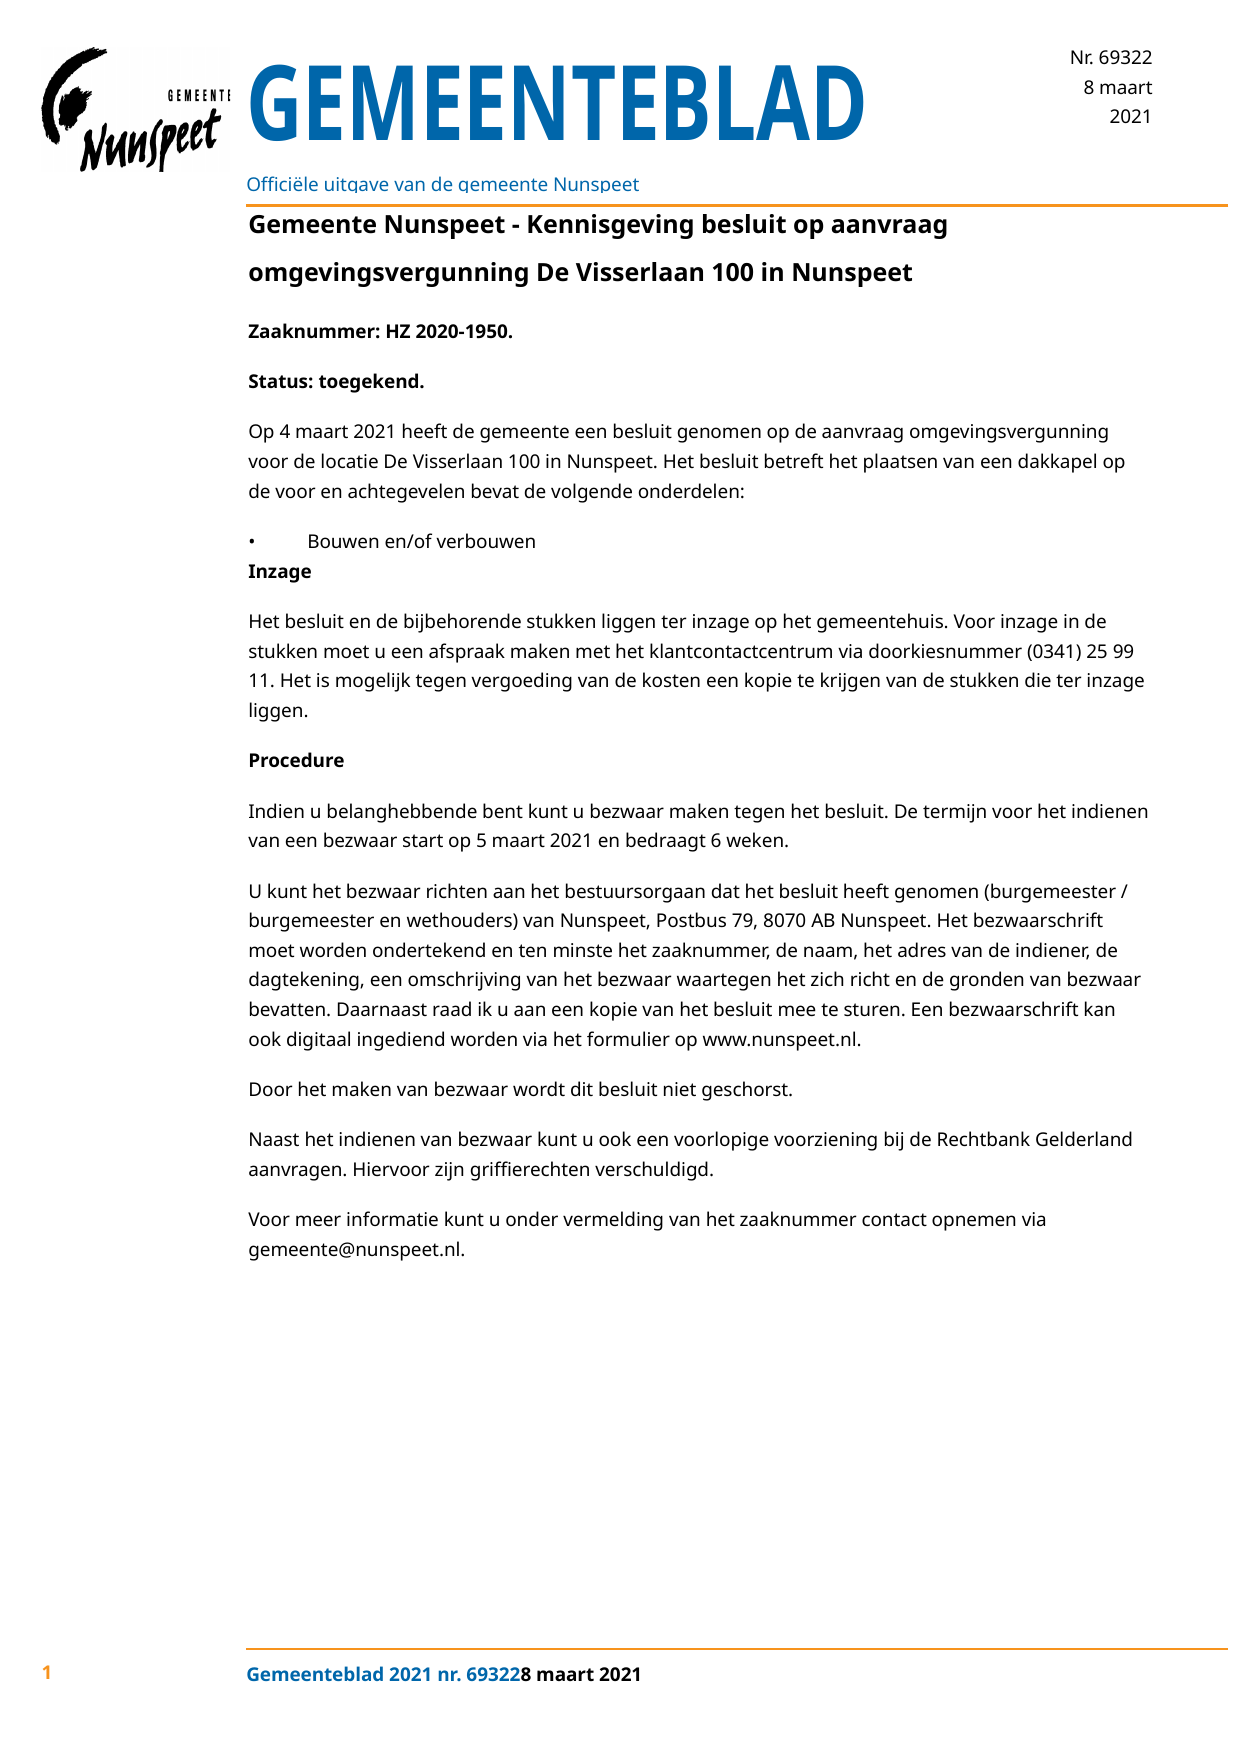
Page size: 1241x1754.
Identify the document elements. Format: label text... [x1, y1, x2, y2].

text Gemeente Nunspeet - Kennisgeving besluit op aanvraag omgevingsvergunning De Visserlaan 100 in Nunspeet [248, 207, 1152, 288]
text Voor meer informatie kunt u onder vermelding van het zaaknummer contact opnemen via gemeente@nunspeet.nl. [248, 1207, 1152, 1262]
text Indien u belanghebbende bent kunt u bezwaar maken tegen het besluit. De termijn voor het indienen van een bezwaar start op 5 maart 2021 en bedraagt 6 weken. [248, 798, 1152, 853]
picture [41, 47, 231, 172]
text Op 4 maart 2021 heeft de gemeente een besluit genomen op de aanvraag omgevingsvergunning voor de locatie De Visserlaan 100 in Nunspeet. Het besluit betreft het plaatsen van een dakkapel op de voor en achtegevelen bevat de volgende onderdelen: [248, 419, 1152, 504]
text Inzage [248, 558, 1152, 584]
text U kunt het bezwaar richten aan het bestuursorgaan dat het besluit heeft genomen (burgemeester / burgemeester en wethouders) van Nunspeet, Postbus 79, 8070 AB Nunspeet. Het bezwaarschrift moet worden ondertekend en ten minste het zaaknummer, de naam, het adres van de indiener, de dagtekening, een omschrijving van het bezwaar waartegen het zich richt en de gronden van bezwaar bevatten. Daarnaast raad ik u aan een kopie van het besluit mee te sturen. Een bezwaarschrift kan ook digitaal ingediend worden via het formulier op www.nunspeet.nl. [248, 878, 1152, 1052]
text Naast het indienen van bezwaar kunt u ook een voorlopige voorziening bij de Rechtbank Gelderland aanvragen. Hiervoor zijn griffierechten verschuldigd. [248, 1127, 1152, 1182]
text Zaaknummer: HZ 2020-1950. [248, 318, 1152, 344]
text Het besluit en de bijbehorende stukken liggen ter inzage op het gemeentehuis. Voor inzage in de stukken moet u een afspraak maken met het klantcontactcentrum via doorkiesnummer (0341) 25 99 11. Het is mogelijk tegen vergoeding van de kosten een kopie te krijgen van de stukken die ter inzage liggen. [248, 608, 1152, 723]
text Status: toegekend. [248, 368, 1152, 394]
list Bouwen en/of verbouwen [248, 528, 1152, 554]
text Procedure [248, 747, 1152, 773]
text Door het maken van bezwaar wordt dit besluit niet geschorst. [248, 1076, 1152, 1102]
